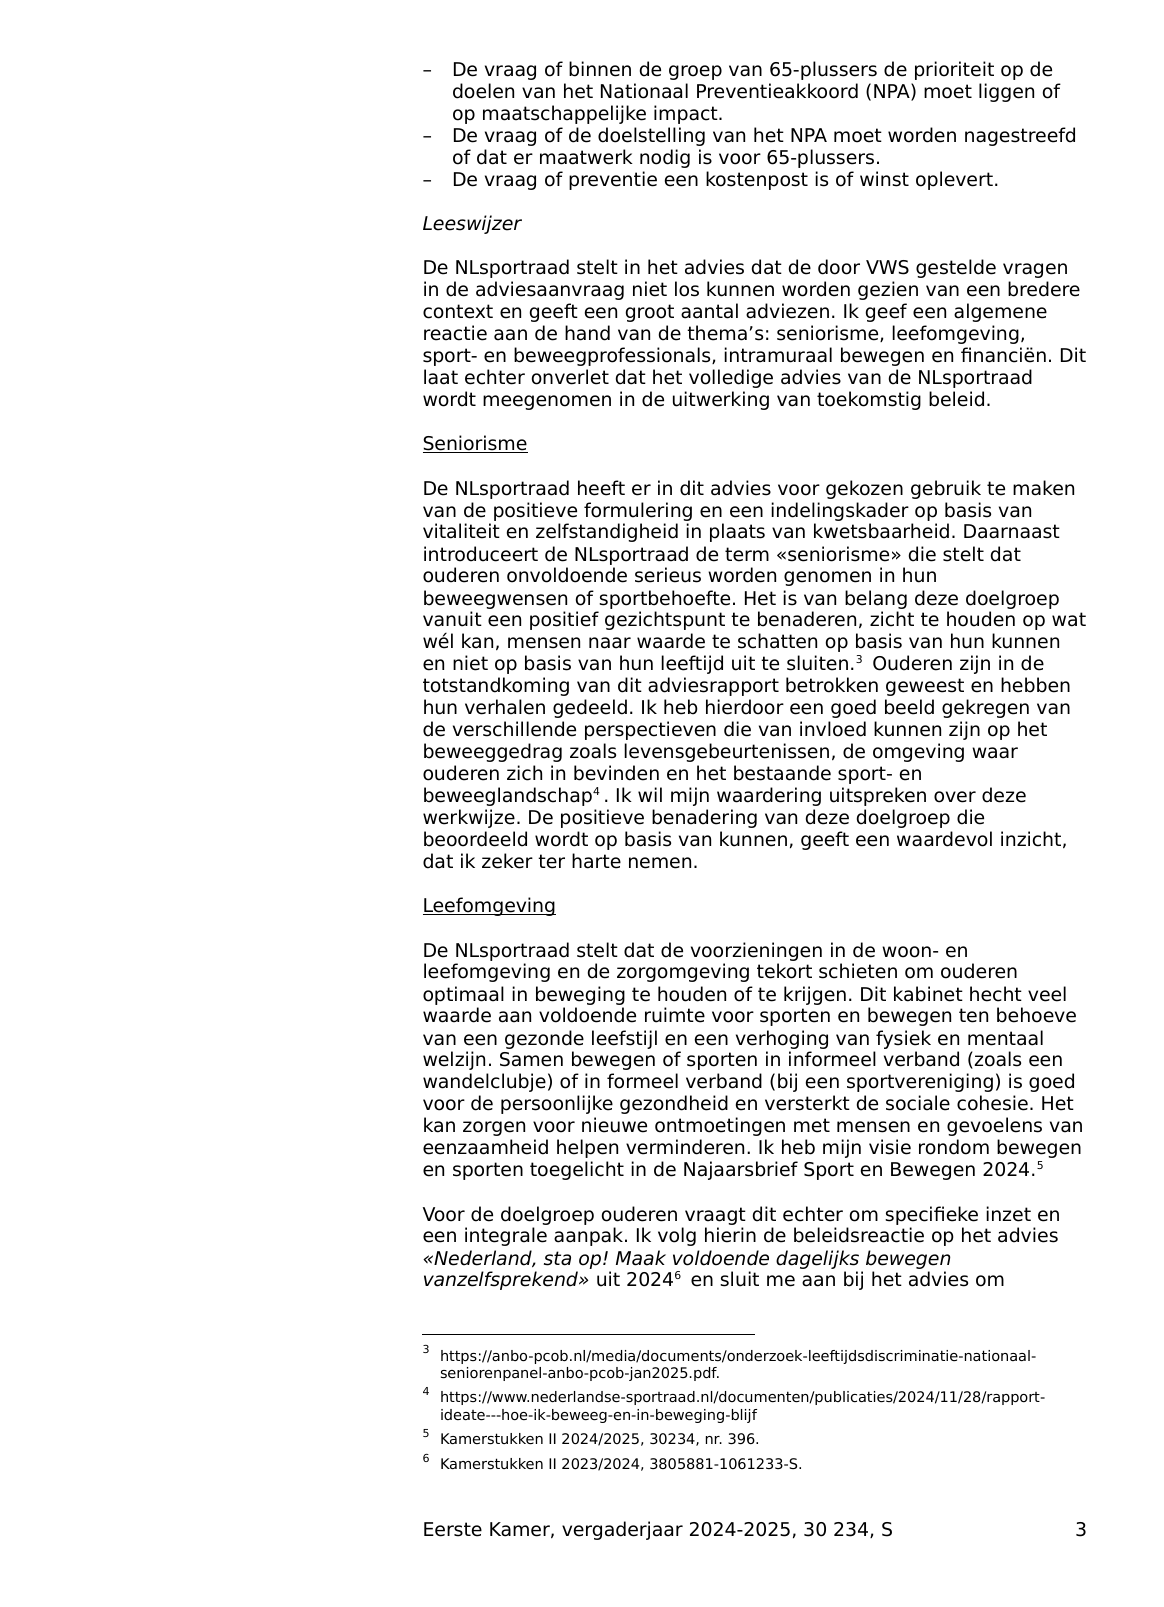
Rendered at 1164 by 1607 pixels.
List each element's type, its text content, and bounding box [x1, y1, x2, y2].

subtitle Leefomgeving [422, 895, 1087, 917]
text Kamerstukken II 2024/2025, 30234, nr. 396. [422, 1427, 1087, 1449]
text Voor de doelgroep ouderen vraagt dit echter om specifieke inzet en een integrale aanpak. Ik volg hierin de beleidsreactie op het advies «Nederland, sta op! Maak voldoende dagelijks bewegen vanzelfsprekend» uit 2024 en sluit me aan bij het advies om [422, 1203, 1087, 1291]
subtitle Leeswijzer [422, 213, 1087, 235]
text De NLsportraad stelt in het advies dat de door VWS gestelde vragen in de adviesaanvraag niet los kunnen worden gezien van een bredere context en geeft een groot aantal adviezen. Ik geef een algemene reactie aan de hand van de thema’s: seniorisme, leefomgeving, sport- en beweegprofessionals, intramuraal bewegen en financiën. Dit laat echter onverlet dat het volledige advies van de NLsportraad wordt meegenomen in de uitwerking van toekomstig beleid. [422, 257, 1087, 411]
text De NLsportraad stelt dat de voorzieningen in de woon- en leefomgeving en de zorgomgeving tekort schieten om ouderen optimaal in beweging te houden of te krijgen. Dit kabinet hecht veel waarde aan voldoende ruimte voor sporten en bewegen ten behoeve van een gezonde leefstijl en een verhoging van fysiek en mentaal welzijn. Samen bewegen of sporten in informeel verband (zoals een wandelclubje) of in formeel verband (bij een sportvereniging) is goed voor de persoonlijke gezondheid en versterkt de sociale cohesie. Het kan zorgen voor nieuwe ontmoetingen met mensen en gevoelens van eenzaamheid helpen verminderen. Ik heb mijn visie rondom bewegen en sporten toegelicht in de Najaarsbrief Sport en Bewegen 2024. [422, 939, 1087, 1181]
text – De vraag of de doelstelling van het NPA moet worden nagestreefd of dat er maatwerk nodig is voor 65-plussers. [422, 125, 1087, 169]
text De NLsportraad heeft er in dit advies voor gekozen gebruik te maken van de positieve formulering en een indelingskader op basis van vitaliteit en zelfstandigheid in plaats van kwetsbaarheid. Daarnaast introduceert de NLsportraad de term «seniorisme» die stelt dat ouderen onvoldoende serieus worden genomen in hun beweegwensen of sportbehoefte. Het is van belang deze doelgroep vanuit een positief gezichtspunt te benaderen, zicht te houden op wat wél kan, mensen naar waarde te schatten op basis van hun kunnen en niet op basis van hun leeftijd uit te sluiten. Ouderen zijn in de totstandkoming van dit adviesrapport betrokken geweest en hebben hun verhalen gedeeld. Ik heb hierdoor een goed beeld gekregen van de verschillende perspectieven die van invloed kunnen zijn op het beweeggedrag zoals levensgebeurtenissen, de omgeving waar ouderen zich in bevinden en het bestaande sport- en beweeglandschap. Ik wil mijn waardering uitspreken over deze werkwijze. De positieve benadering van deze doelgroep die beoordeeld wordt op basis van kunnen, geeft een waardevol inzicht, dat ik zeker ter harte nemen. [422, 477, 1087, 873]
text https://anbo-pcob.nl/media/documents/onderzoek-leeftijdsdiscriminatie-nationaal-seniorenpanel-anbo-pcob-jan2025.pdf. [422, 1343, 1087, 1382]
subtitle Seniorisme [422, 433, 1087, 455]
text https://www.nederlandse-sportraad.nl/documenten/publicaties/2024/11/28/rapport-ideate---hoe-ik-beweeg-en-in-beweging-blijf [422, 1385, 1087, 1424]
text Kamerstukken II 2023/2024, 3805881-1061233-S. [422, 1452, 1087, 1474]
text – De vraag of binnen de groep van 65-plussers de prioriteit op de doelen van het Nationaal Preventieakkoord (NPA) moet liggen of op maatschappelijke impact. [422, 59, 1087, 125]
text – De vraag of preventie een kostenpost is of winst oplevert. [422, 169, 1087, 191]
